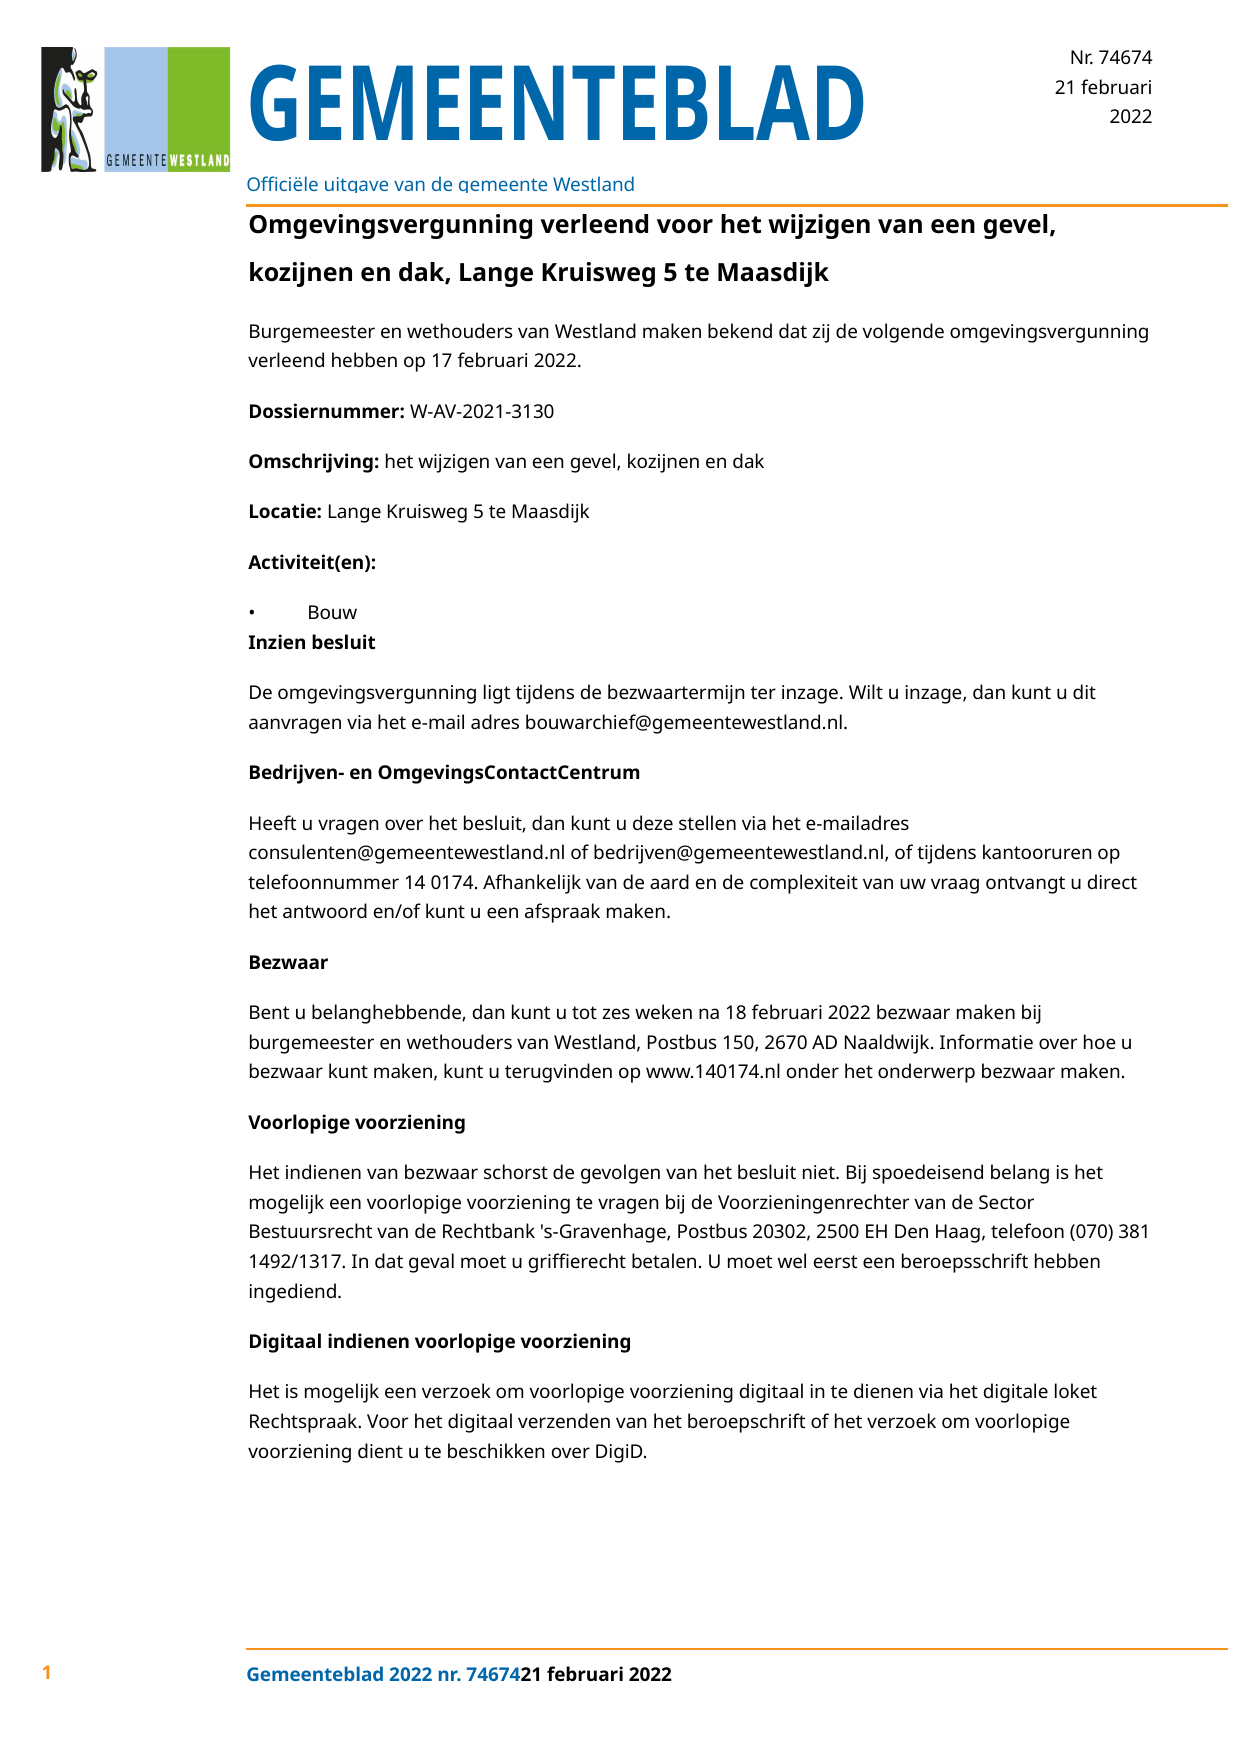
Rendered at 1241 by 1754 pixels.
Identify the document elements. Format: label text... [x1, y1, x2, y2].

text Omgevingsvergunning verleend voor het wijzigen van een gevel, kozijnen en dak, Lange Kruisweg 5 te Maasdijk [248, 207, 1152, 288]
picture [41, 47, 231, 172]
text Voorlopige voorziening [248, 1109, 1152, 1135]
text Bent u belanghebbende, dan kunt u tot zes weken na 18 februari 2022 bezwaar maken bij burgemeester en wethouders van Westland, Postbus 150, 2670 AD Naaldwijk. Informatie over hoe u bezwaar kunt maken, kunt u terugvinden op www.140174.nl onder het onderwerp bezwaar maken. [248, 999, 1152, 1084]
text Activiteit(en): [248, 549, 1152, 575]
text Inzien besluit [248, 629, 1152, 655]
text Het indienen van bezwaar schorst de gevolgen van het besluit niet. Bij spoedeisend belang is het mogelijk een voorlopige voorziening te vragen bij de Voorzieningenrechter van de Sector Bestuursrecht van de Rechtbank 's-Gravenhage, Postbus 20302, 2500 EH Den Haag, telefoon (070) 381 1492/1317. In dat geval moet u griffierecht betalen. U moet wel eerst een beroepsschrift hebben ingediend. [248, 1159, 1152, 1304]
list Bouw [248, 599, 1152, 625]
text De omgevingsvergunning ligt tijdens de bezwaartermijn ter inzage. Wilt u inzage, dan kunt u dit aanvragen via het e-mail adres bouwarchief@gemeentewestland.nl. [248, 679, 1152, 735]
text Locatie: Lange Kruisweg 5 te Maasdijk [248, 499, 1152, 524]
text Heeft u vragen over het besluit, dan kunt u deze stellen via het e-mailadres consulenten@gemeentewestland.nl of bedrijven@gemeentewestland.nl, of tijdens kantooruren op telefoonnummer 14 0174. Afhankelijk van de aard en de complexiteit van uw vraag ontvangt u direct het antwoord en/of kunt u een afspraak maken. [248, 810, 1152, 924]
text Het is mogelijk een verzoek om voorlopige voorziening digitaal in te dienen via het digitale loket Rechtspraak. Voor het digitaal verzenden van het beroepschrift of het verzoek om voorlopige voorziening dient u te beschikken over DigiD. [248, 1379, 1152, 1464]
text Bezwaar [248, 949, 1152, 975]
text Digitaal indienen voorlopige voorziening [248, 1328, 1152, 1354]
text Omschrijving: het wijzigen van een gevel, kozijnen en dak [248, 448, 1152, 474]
text Dossiernummer: W-AV-2021-3130 [248, 398, 1152, 424]
text Bedrijven- en OmgevingsContactCentrum [248, 759, 1152, 785]
text Burgemeester en wethouders van Westland maken bekend dat zij de volgende omgevingsvergunning verleend hebben op 17 februari 2022. [248, 318, 1152, 373]
